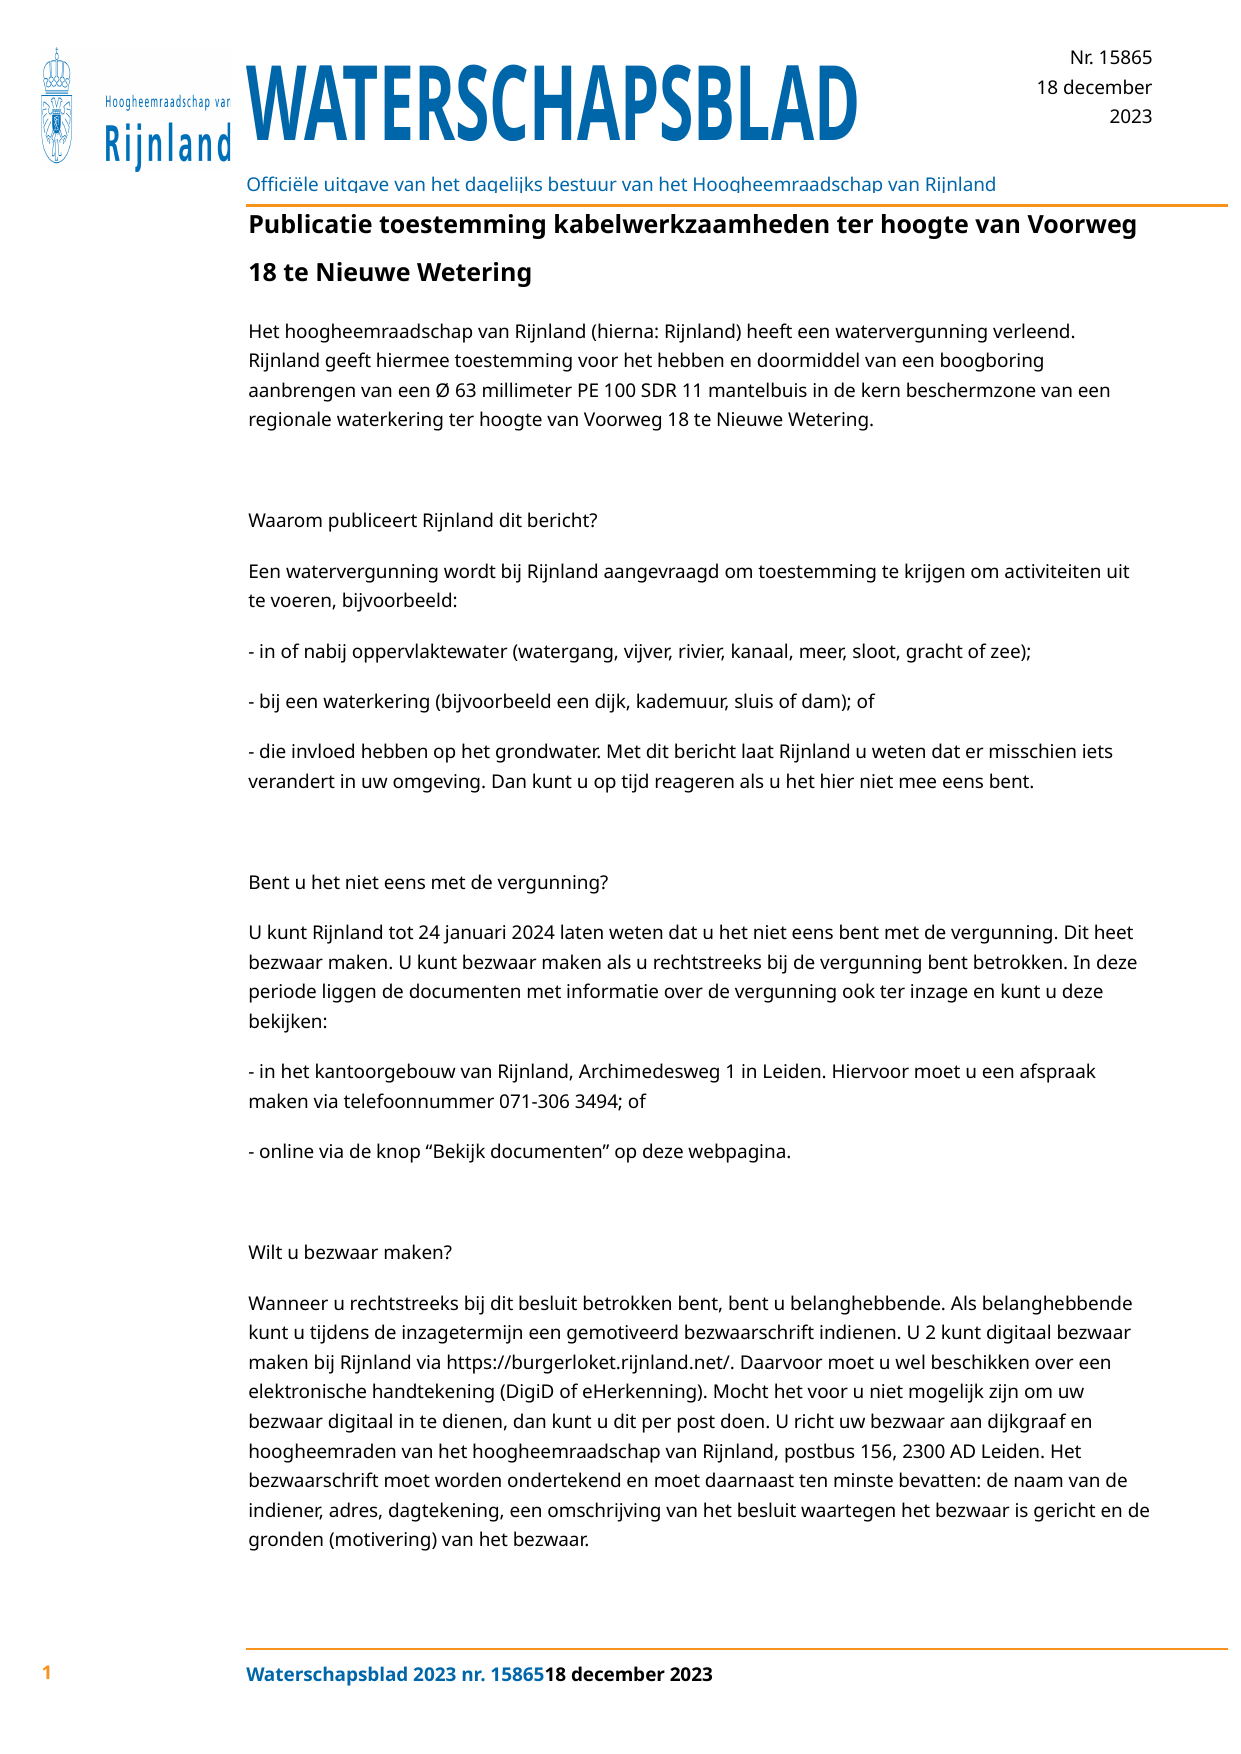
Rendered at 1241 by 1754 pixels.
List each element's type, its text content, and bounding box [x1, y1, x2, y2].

text Waarom publiceert Rijnland dit bericht? [248, 507, 1152, 533]
picture [41, 47, 231, 172]
text U kunt Rijnland tot 24 januari 2024 laten weten dat u het niet eens bent met de vergunning. Dit heet bezwaar maken. U kunt bezwaar maken als u rechtstreeks bij de vergunning bent betrokken. In deze periode liggen de documenten met informatie over de vergunning ook ter inzage en kunt u deze bekijken: [248, 919, 1152, 1034]
text Wilt u bezwaar maken? [248, 1239, 1152, 1265]
text Wanneer u rechtstreeks bij dit besluit betrokken bent, bent u belanghebbende. Als belanghebbende kunt u tijdens de inzagetermijn een gemotiveerd bezwaarschrift indienen. U 2 kunt digitaal bezwaar maken bij Rijnland via https://burgerloket.rijnland.net/. Daarvoor moet u wel beschikken over een elektronische handtekening (DigiD of eHerkenning). Mocht het voor u niet mogelijk zijn om uw bezwaar digitaal in te dienen, dan kunt u dit per post doen. U richt uw bezwaar aan dijkgraaf en hoogheemraden van het hoogheemraadschap van Rijnland, postbus 156, 2300 AD Leiden. Het bezwaarschrift moet worden ondertekend en moet daarnaast ten minste bevatten: de naam van de indiener, adres, dagtekening, een omschrijving van het besluit waartegen het bezwaar is gericht en de gronden (motivering) van het bezwaar. [248, 1290, 1152, 1552]
text - bij een waterkering (bijvoorbeeld een dijk, kademuur, sluis of dam); of [248, 688, 1152, 714]
text - in het kantoorgebouw van Rijnland, Archimedesweg 1 in Leiden. Hiervoor moet u een afspraak maken via telefoonnummer 071-306 3494; of [248, 1059, 1152, 1114]
text Een watervergunning wordt bij Rijnland aangevraagd om toestemming te krijgen om activiteiten uit te voeren, bijvoorbeeld: [248, 558, 1152, 613]
text - die invloed hebben op het grondwater. Met dit bericht laat Rijnland u weten dat er misschien iets verandert in uw omgeving. Dan kunt u op tijd reageren als u het hier niet mee eens bent. [248, 739, 1152, 794]
text Het hoogheemraadschap van Rijnland (hierna: Rijnland) heeft een watervergunning verleend. Rijnland geeft hiermee toestemming voor het hebben en doormiddel van een boogboring aanbrengen van een Ø 63 millimeter PE 100 SDR 11 mantelbuis in de kern beschermzone van een regionale waterkering ter hoogte van Voorweg 18 te Nieuwe Wetering. [248, 318, 1152, 432]
text - in of nabij oppervlaktewater (watergang, vijver, rivier, kanaal, meer, sloot, gracht of zee); [248, 638, 1152, 664]
text Bent u het niet eens met de vergunning? [248, 869, 1152, 895]
text - online via de knop “Bekijk documenten” op deze webpagina. [248, 1139, 1152, 1164]
text Publicatie toestemming kabelwerkzaamheden ter hoogte van Voorweg 18 te Nieuwe Wetering [248, 207, 1152, 288]
